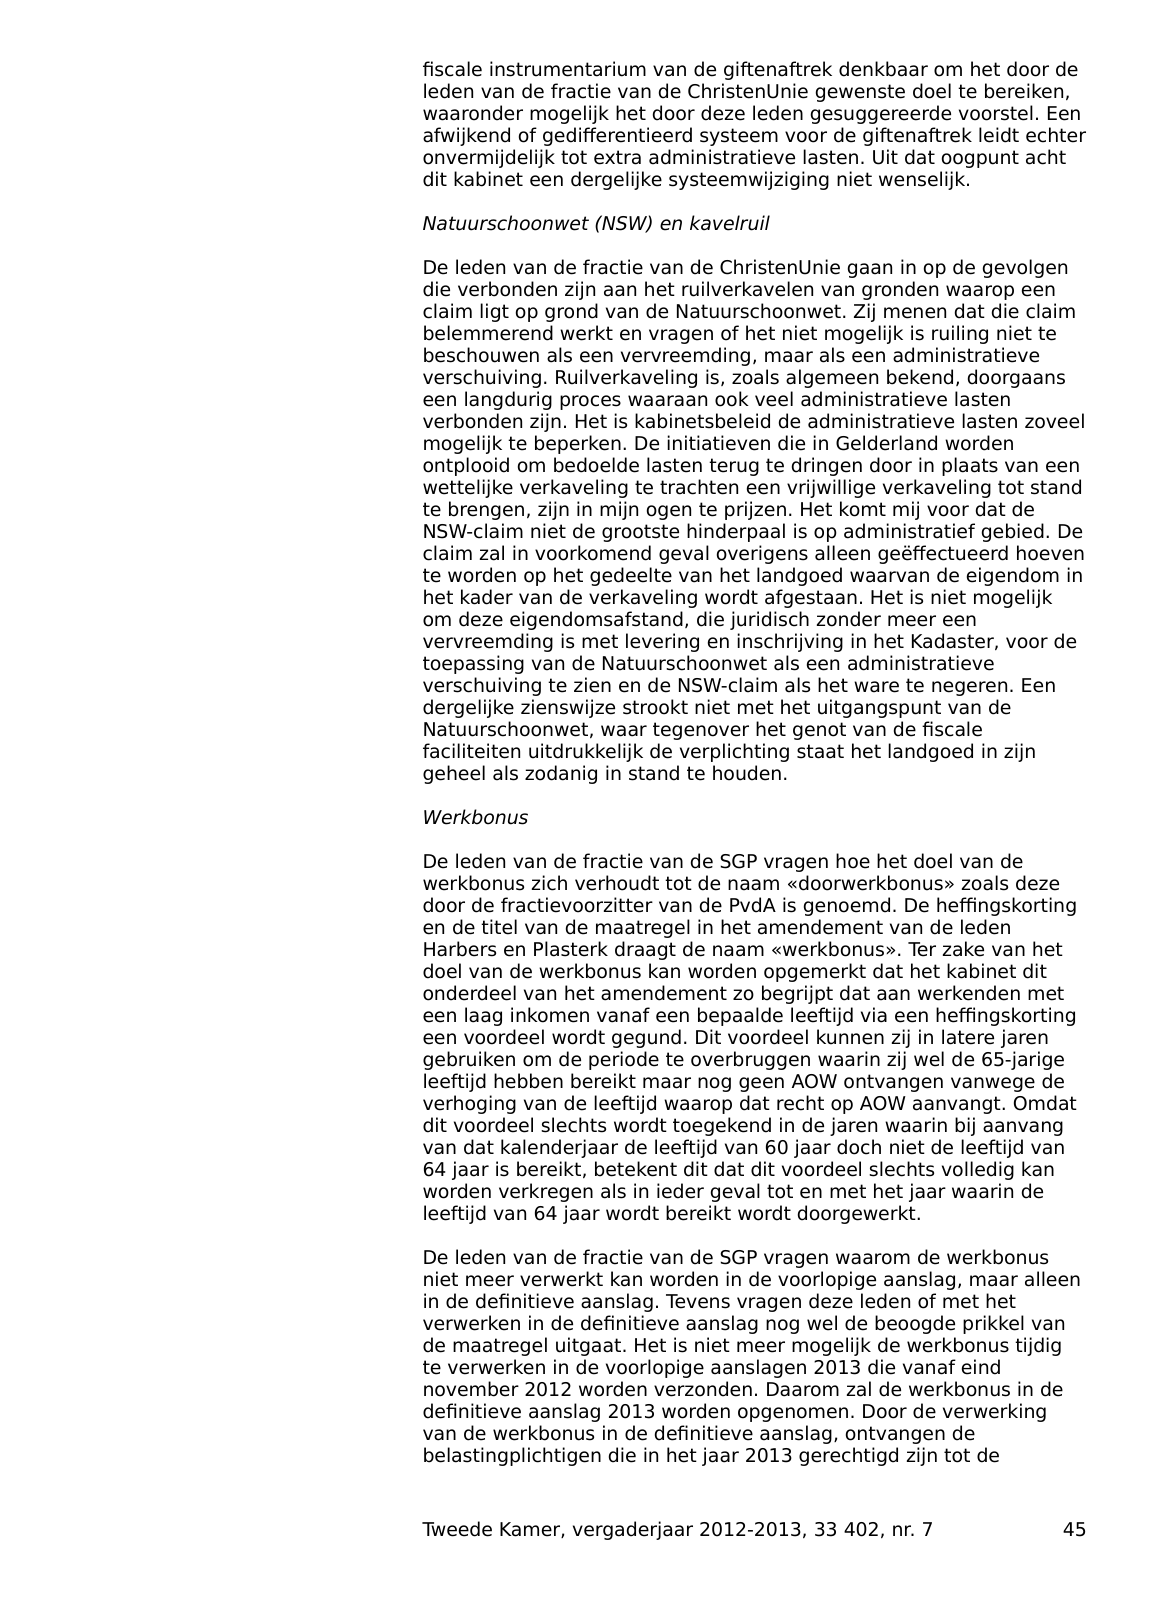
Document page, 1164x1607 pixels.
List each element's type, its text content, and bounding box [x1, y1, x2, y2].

text fiscale instrumentarium van de giftenaftrek denkbaar om het door de leden van de fractie van de ChristenUnie gewenste doel te bereiken, waaronder mogelijk het door deze leden gesuggereerde voorstel. Een afwijkend of gedifferentieerd systeem voor de giftenaftrek leidt echter onvermijdelijk tot extra administratieve lasten. Uit dat oogpunt acht dit kabinet een dergelijke systeemwijziging niet wenselijk. [422, 59, 1087, 191]
subtitle Natuurschoonwet (NSW) en kavelruil [422, 213, 1087, 235]
text De leden van de fractie van de SGP vragen hoe het doel van de werkbonus zich verhoudt tot de naam «doorwerkbonus» zoals deze door de fractievoorzitter van de PvdA is genoemd. De heffingskorting en de titel van de maatregel in het amendement van de leden Harbers en Plasterk draagt de naam «werkbonus». Ter zake van het doel van de werkbonus kan worden opgemerkt dat het kabinet dit onderdeel van het amendement zo begrijpt dat aan werkenden met een laag inkomen vanaf een bepaalde leeftijd via een heffingskorting een voordeel wordt gegund. Dit voordeel kunnen zij in latere jaren gebruiken om de periode te overbruggen waarin zij wel de 65-jarige leeftijd hebben bereikt maar nog geen AOW ontvangen vanwege de verhoging van de leeftijd waarop dat recht op AOW aanvangt. Omdat dit voordeel slechts wordt toegekend in de jaren waarin bij aanvang van dat kalenderjaar de leeftijd van 60 jaar doch niet de leeftijd van 64 jaar is bereikt, betekent dit dat dit voordeel slechts volledig kan worden verkregen als in ieder geval tot en met het jaar waarin de leeftijd van 64 jaar wordt bereikt wordt doorgewerkt. [422, 851, 1087, 1225]
subtitle Werkbonus [422, 807, 1087, 829]
text De leden van de fractie van de ChristenUnie gaan in op de gevolgen die verbonden zijn aan het ruilverkavelen van gronden waarop een claim ligt op grond van de Natuurschoonwet. Zij menen dat die claim belemmerend werkt en vragen of het niet mogelijk is ruiling niet te beschouwen als een vervreemding, maar als een administratieve verschuiving. Ruilverkaveling is, zoals algemeen bekend, doorgaans een langdurig proces waaraan ook veel administratieve lasten verbonden zijn. Het is kabinetsbeleid de administratieve lasten zoveel mogelijk te beperken. De initiatieven die in Gelderland worden ontplooid om bedoelde lasten terug te dringen door in plaats van een wettelijke verkaveling te trachten een vrijwillige verkaveling tot stand te brengen, zijn in mijn ogen te prijzen. Het komt mij voor dat de NSW-claim niet de grootste hinderpaal is op administratief gebied. De claim zal in voorkomend geval overigens alleen geëffectueerd hoeven te worden op het gedeelte van het landgoed waarvan de eigendom in het kader van de verkaveling wordt afgestaan. Het is niet mogelijk om deze eigendomsafstand, die juridisch zonder meer een vervreemding is met levering en inschrijving in het Kadaster, voor de toepassing van de Natuurschoonwet als een administratieve verschuiving te zien en de NSW-claim als het ware te negeren. Een dergelijke zienswijze strookt niet met het uitgangspunt van de Natuurschoonwet, waar tegenover het genot van de fiscale faciliteiten uitdrukkelijk de verplichting staat het landgoed in zijn geheel als zodanig in stand te houden. [422, 257, 1087, 785]
text De leden van de fractie van de SGP vragen waarom de werkbonus niet meer verwerkt kan worden in de voorlopige aanslag, maar alleen in de definitieve aanslag. Tevens vragen deze leden of met het verwerken in de definitieve aanslag nog wel de beoogde prikkel van de maatregel uitgaat. Het is niet meer mogelijk de werkbonus tijdig te verwerken in de voorlopige aanslagen 2013 die vanaf eind november 2012 worden verzonden. Daarom zal de werkbonus in de definitieve aanslag 2013 worden opgenomen. Door de verwerking van de werkbonus in de definitieve aanslag, ontvangen de belastingplichtigen die in het jaar 2013 gerechtigd zijn tot de [422, 1247, 1087, 1467]
